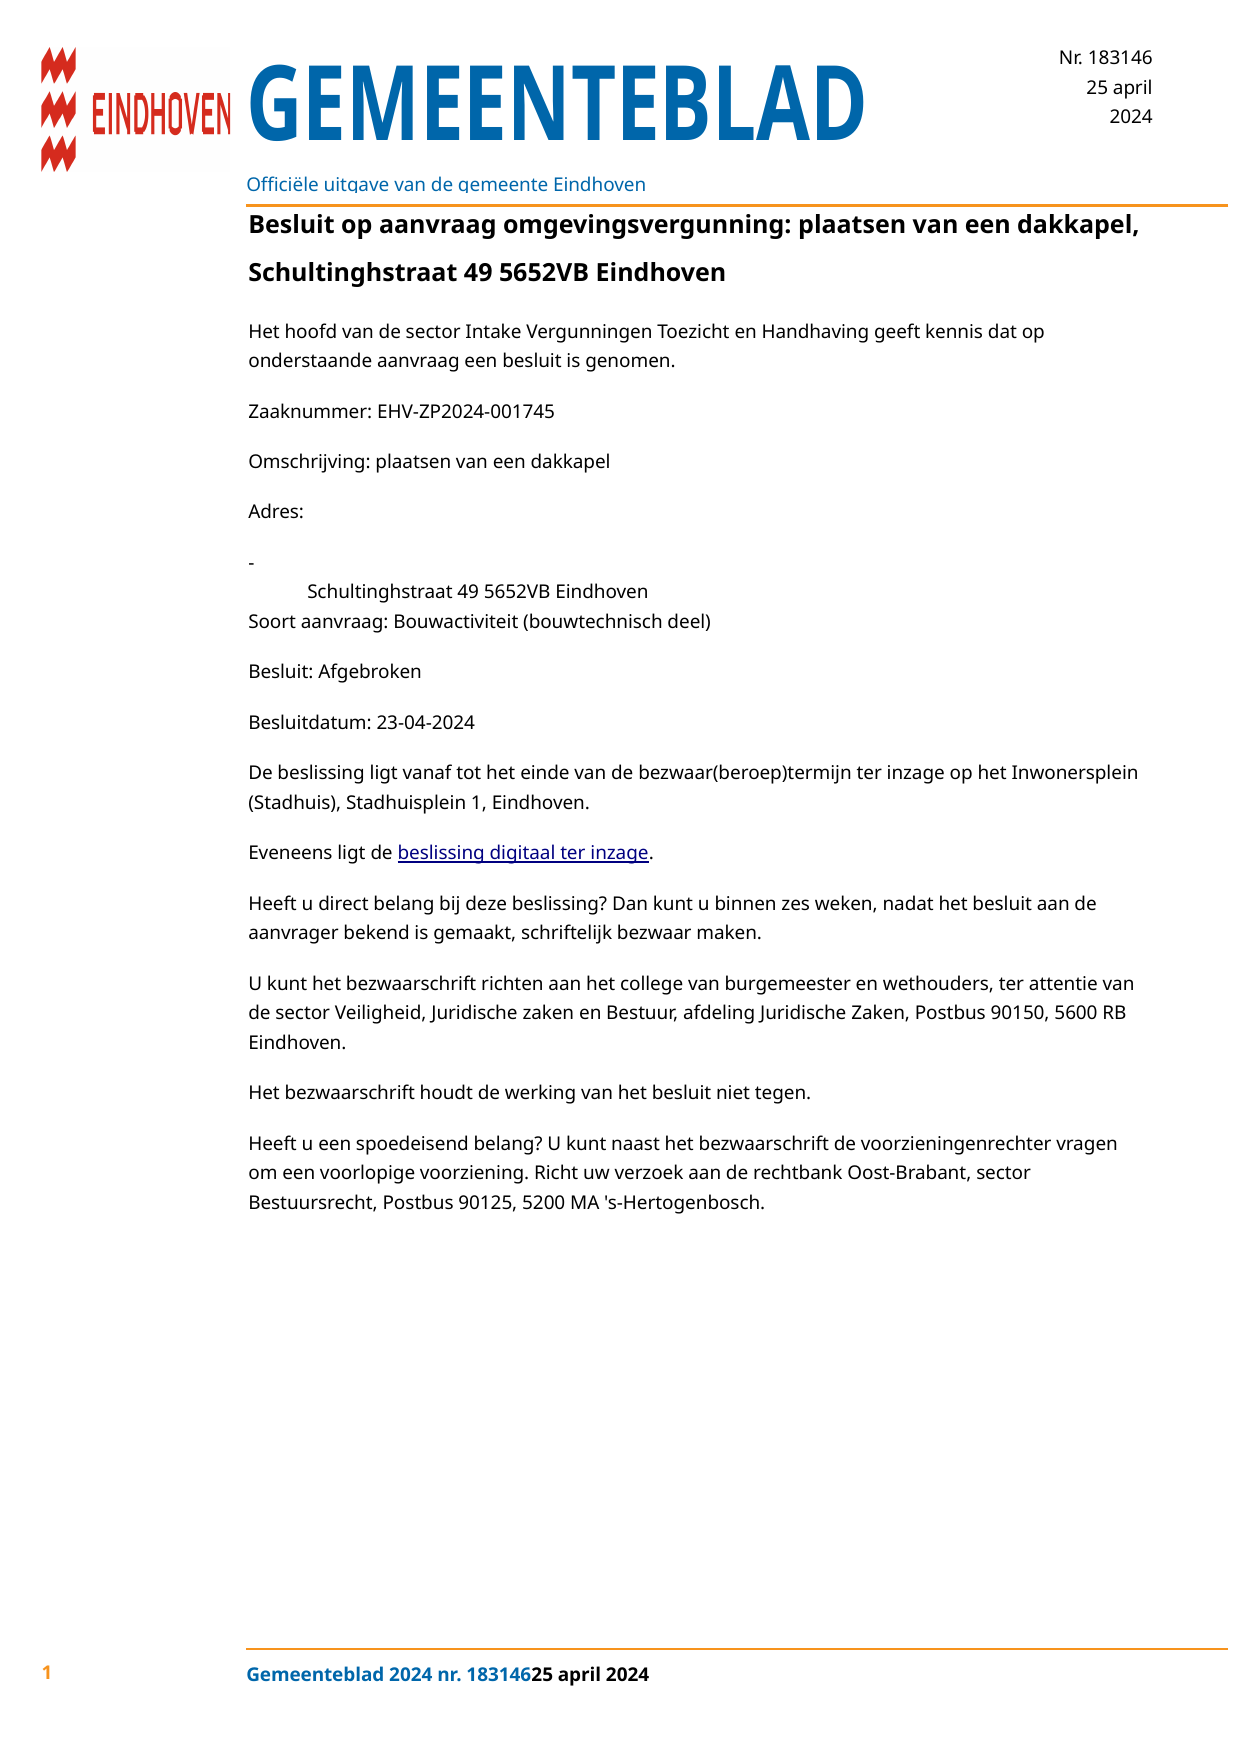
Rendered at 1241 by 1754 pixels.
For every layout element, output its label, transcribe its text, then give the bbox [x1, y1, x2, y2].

text De beslissing ligt vanaf tot het einde van de bezwaar(beroep)termijn ter inzage op het Inwonersplein (Stadhuis), Stadhuisplein 1, Eindhoven. [248, 759, 1152, 815]
text Besluit: Afgebroken [248, 659, 1152, 684]
text Soort aanvraag: Bouwactiviteit (bouwtechnisch deel) [248, 608, 1152, 634]
text Omschrijving: plaatsen van een dakkapel [248, 448, 1152, 474]
text Besluit op aanvraag omgevingsvergunning: plaatsen van een dakkapel, Schultinghstraat 49 5652VB Eindhoven [248, 207, 1152, 288]
text Eveneens ligt de beslissing digitaal ter inzage. [248, 839, 1152, 865]
text Besluitdatum: 23-04-2024 [248, 709, 1152, 735]
text Het hoofd van de sector Intake Vergunningen Toezicht en Handhaving geeft kennis dat op onderstaande aanvraag een besluit is genomen. [248, 318, 1152, 373]
picture [41, 47, 231, 172]
text Zaaknummer: EHV-ZP2024-001745 [248, 398, 1152, 424]
text Adres: [248, 499, 1152, 524]
text Heeft u een spoedeisend belang? U kunt naast het bezwaarschrift de voorzieningenrechter vragen om een voorlopige voorziening. Richt uw verzoek aan de rechtbank Oost-Brabant, sector Bestuursrecht, Postbus 90125, 5200 MA 's-Hertogenbosch. [248, 1130, 1152, 1215]
list Schultinghstraat 49 5652VB Eindhoven [248, 579, 1152, 604]
text Heeft u direct belang bij deze beslissing? Dan kunt u binnen zes weken, nadat het besluit aan de aanvrager bekend is gemaakt, schriftelijk bezwaar maken. [248, 890, 1152, 945]
text Het bezwaarschrift houdt de werking van het besluit niet tegen. [248, 1079, 1152, 1105]
text U kunt het bezwaarschrift richten aan het college van burgemeester en wethouders, ter attentie van de sector Veiligheid, Juridische zaken en Bestuur, afdeling Juridische Zaken, Postbus 90150, 5600 RB Eindhoven. [248, 970, 1152, 1055]
